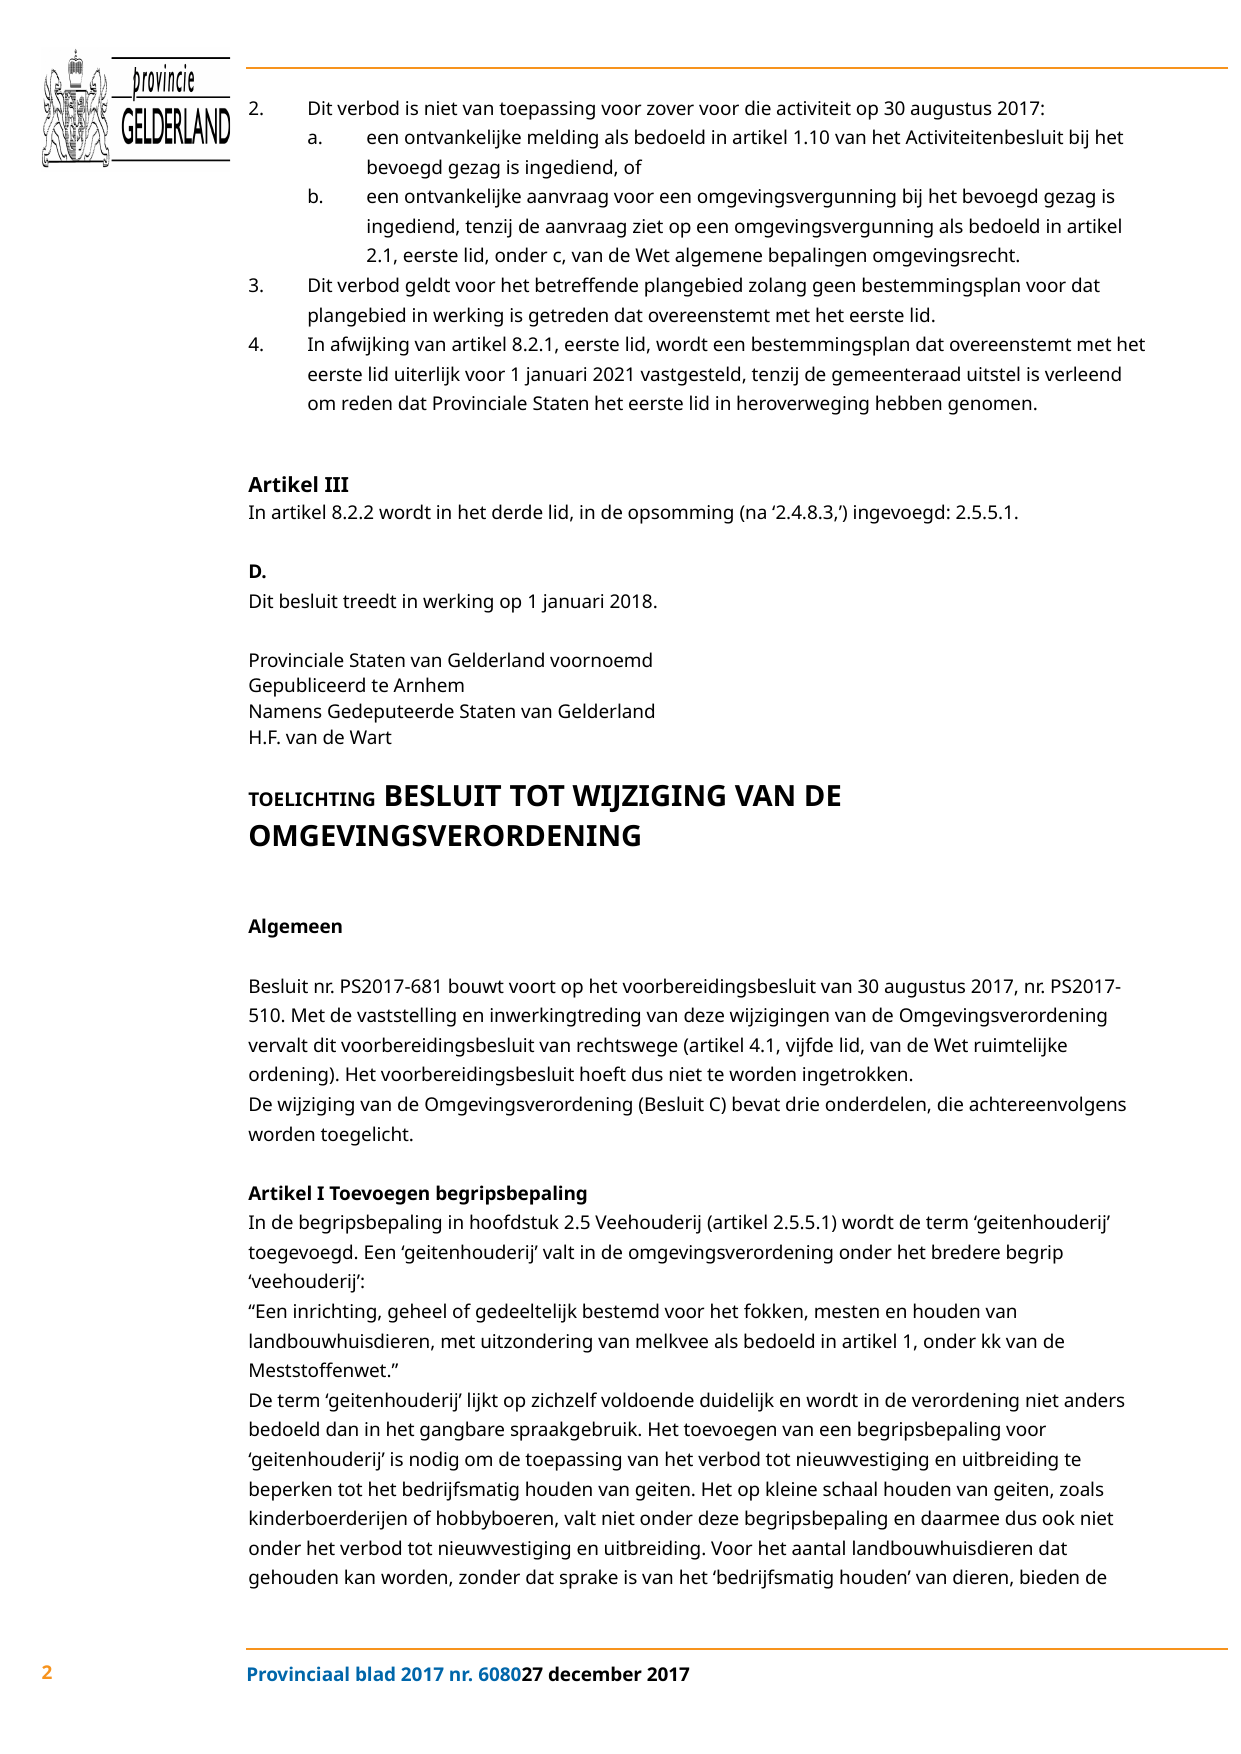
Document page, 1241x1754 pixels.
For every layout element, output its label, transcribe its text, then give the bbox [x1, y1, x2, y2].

text TOELICHTING BESLUIT TOT WIJZIGING VAN DE OMGEVINGSVERORDENING [248, 776, 1152, 855]
text D. [248, 558, 1152, 584]
text Dit besluit treedt in werking op 1 januari 2018. [248, 588, 1152, 613]
text De term ‘geitenhouderij’ lijkt op zichzelf voldoende duidelijk en wordt in de verordening niet anders bedoeld dan in het gangbare spraakgebruik. Het toevoegen van een begripsbepaling voor ‘geitenhouderij’ is nodig om de toepassing van het verbod tot nieuwvestiging en uitbreiding te beperken tot het bedrijfsmatig houden van geiten. Het op kleine schaal houden van geiten, zoals kinderboerderijen of hobbyboeren, valt niet onder deze begripsbepaling en daarmee dus ook niet onder het verbod tot nieuwvestiging en uitbreiding. Voor het aantal landbouwhuisdieren dat gehouden kan worden, zonder dat sprake is van het ‘bedrijfsmatig houden’ van dieren, bieden de [248, 1387, 1152, 1590]
text Gepubliceerd te Arnhem [248, 673, 1152, 698]
text Provinciale Staten van Gelderland voornoemd [248, 647, 1152, 673]
text Artikel III [248, 471, 1152, 499]
text In artikel 8.2.2 wordt in het derde lid, in de opsomming (na ‘2.4.8.3,’) ingevoegd: 2.5.5.1. [248, 499, 1152, 525]
list Dit verbod geldt voor het betreffende plangebied zolang geen bestemmingsplan voor dat plangebied in werking is getreden dat overeenstemt met het eerste lid. [248, 272, 1152, 328]
list een ontvankelijke aanvraag voor een omgevingsvergunning bij het bevoegd gezag is ingediend, tenzij de aanvraag ziet op een omgevingsvergunning als bedoeld in artikel 2.1, eerste lid, onder c, van de Wet algemene bepalingen omgevingsrecht. [307, 183, 1152, 268]
text H.F. van de Wart [248, 724, 1152, 750]
text Namens Gedeputeerde Staten van Gelderland [248, 698, 1152, 724]
text Artikel I Toevoegen begripsbepaling [248, 1180, 1152, 1206]
text “Een inrichting, geheel of gedeeltelijk bestemd voor het fokken, mesten en houden van landbouwhuisdieren, met uitzondering van melkvee als bedoeld in artikel 1, onder kk van de Meststoffenwet.” [248, 1298, 1152, 1383]
picture [41, 47, 231, 172]
list een ontvankelijke melding als bedoeld in artikel 1.10 van het Activiteitenbesluit bij het bevoegd gezag is ingediend, of [307, 124, 1152, 180]
list Dit verbod is niet van toepassing voor zover voor die activiteit op 30 augustus 2017: [248, 95, 1152, 121]
text Algemeen [248, 914, 1152, 939]
text Besluit nr. PS2017-681 bouwt voort op het voorbereidingsbesluit van 30 augustus 2017, nr. PS2017-510. Met de vaststelling en inwerkingtreding van deze wijzigingen van de Omgevingsverordening vervalt dit voorbereidingsbesluit van rechtswege (artikel 4.1, vijfde lid, van de Wet ruimtelijke ordening). Het voorbereidingsbesluit hoeft dus niet te worden ingetrokken. [248, 973, 1152, 1087]
text De wijziging van de Omgevingsverordening (Besluit C) bevat drie onderdelen, die achtereenvolgens worden toegelicht. [248, 1091, 1152, 1147]
text In de begripsbepaling in hoofdstuk 2.5 Veehouderij (artikel 2.5.5.1) wordt de term ‘geitenhouderij’ toegevoegd. Een ‘geitenhouderij’ valt in de omgevingsverordening onder het bredere begrip ‘veehouderij’: [248, 1209, 1152, 1294]
list In afwijking van artikel 8.2.1, eerste lid, wordt een bestemmingsplan dat overeenstemt met het eerste lid uiterlijk voor 1 januari 2021 vastgesteld, tenzij de gemeenteraad uitstel is verleend om reden dat Provinciale Staten het eerste lid in heroverweging hebben genomen. [248, 331, 1152, 416]
